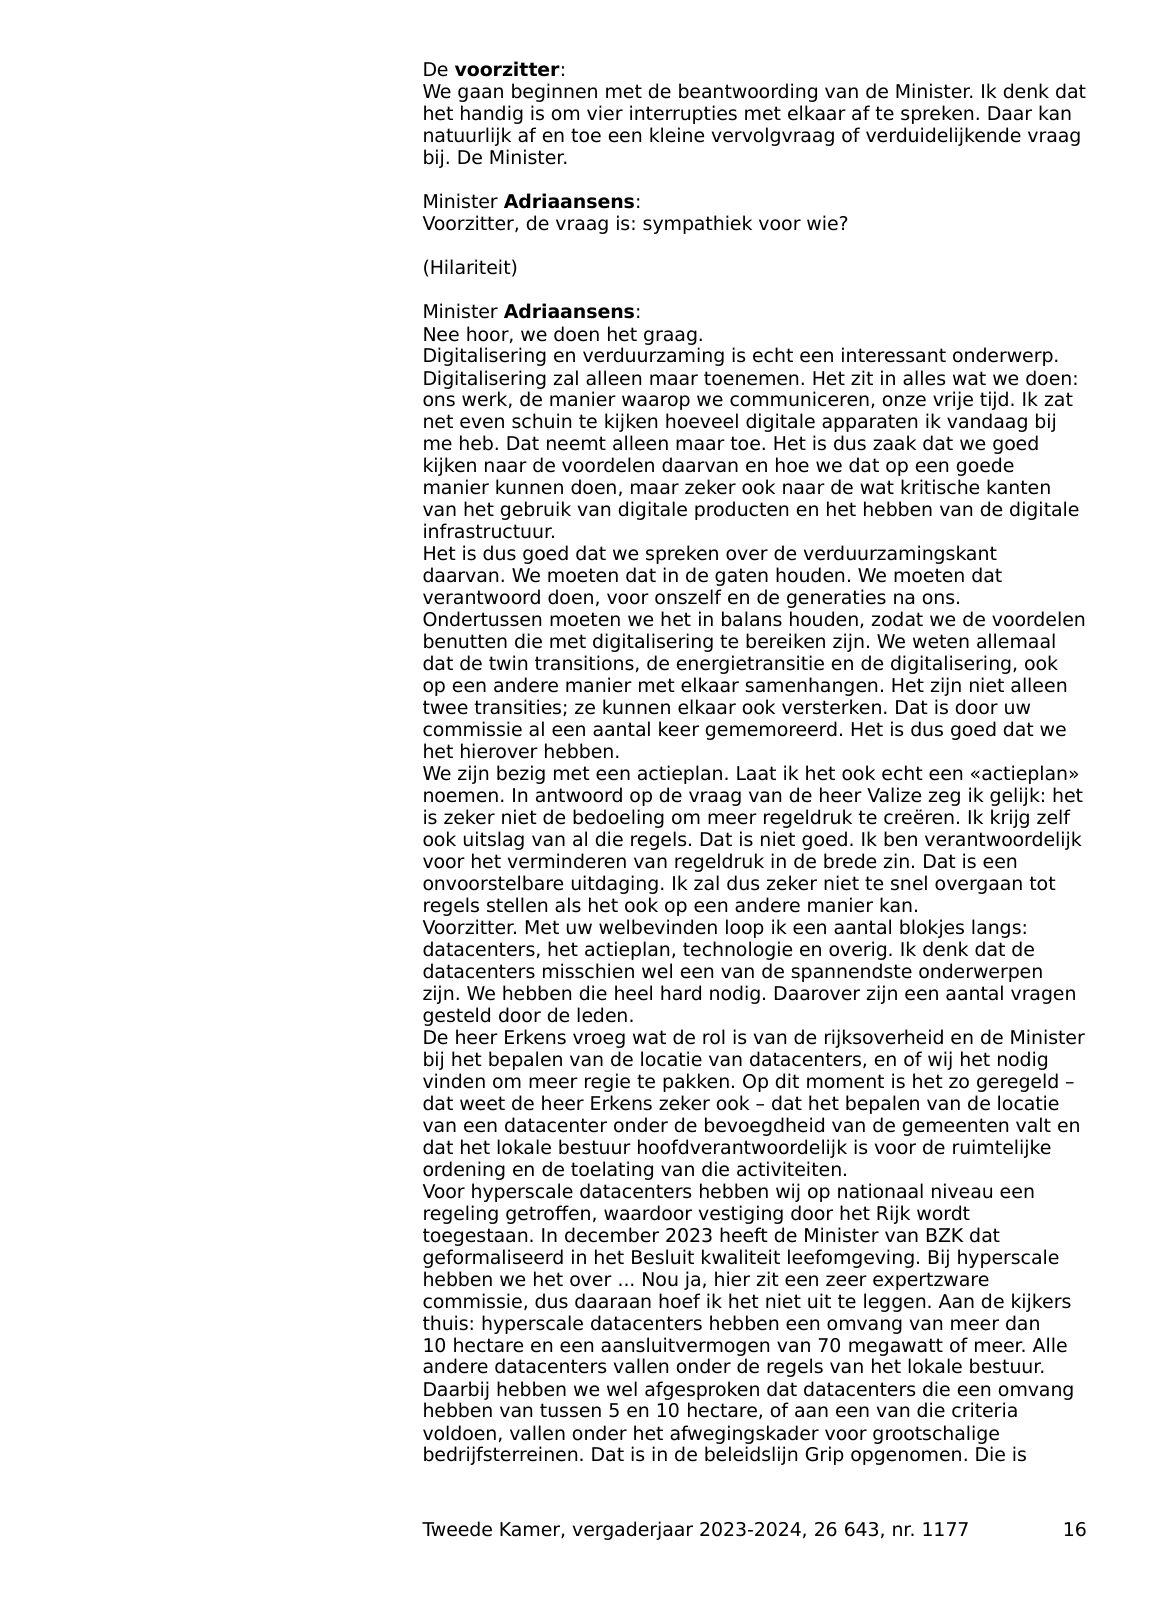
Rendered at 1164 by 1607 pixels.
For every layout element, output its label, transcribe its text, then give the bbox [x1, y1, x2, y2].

text Het is dus goed dat we spreken over de verduurzamingskant daarvan. We moeten dat in de gaten houden. We moeten dat verantwoord doen, voor onszelf en de generaties na ons. Ondertussen moeten we het in balans houden, zodat we de voordelen benutten die met digitalisering te bereiken zijn. We weten allemaal dat de twin transitions, de energietransitie en de digitalisering, ook op een andere manier met elkaar samenhangen. Het zijn niet alleen twee transities; ze kunnen elkaar ook versterken. Dat is door uw commissie al een aantal keer gememoreerd. Het is dus goed dat we het hierover hebben. [422, 543, 1087, 763]
text We gaan beginnen met de beantwoording van de Minister. Ik denk dat het handig is om vier interrupties met elkaar af te spreken. Daar kan natuurlijk af en toe een kleine vervolgvraag of verduidelijkende vraag bij. De Minister. [422, 81, 1087, 169]
text De heer Erkens vroeg wat de rol is van de rijksoverheid en de Minister bij het bepalen van de locatie van datacenters, en of wij het nodig vinden om meer regie te pakken. Op dit moment is het zo geregeld – dat weet de heer Erkens zeker ook – dat het bepalen van de locatie van een datacenter onder de bevoegdheid van de gemeenten valt en dat het lokale bestuur hoofdverantwoordelijk is voor de ruimtelijke ordening en de toelating van die activiteiten. [422, 1027, 1087, 1181]
text Minister Adriaansens: [422, 301, 1087, 323]
text We zijn bezig met een actieplan. Laat ik het ook echt een «actieplan» noemen. In antwoord op de vraag van de heer Valize zeg ik gelijk: het is zeker niet de bedoeling om meer regeldruk te creëren. Ik krijg zelf ook uitslag van al die regels. Dat is niet goed. Ik ben verantwoordelijk voor het verminderen van regeldruk in de brede zin. Dat is een onvoorstelbare uitdaging. Ik zal dus zeker niet te snel overgaan tot regels stellen als het ook op een andere manier kan. [422, 763, 1087, 917]
text Voor hyperscale datacenters hebben wij op nationaal niveau een regeling getroffen, waardoor vestiging door het Rijk wordt toegestaan. In december 2023 heeft de Minister van BZK dat geformaliseerd in het Besluit kwaliteit leefomgeving. Bij hyperscale hebben we het over ... Nou ja, hier zit een zeer expertzware commissie, dus daaraan hoef ik het niet uit te leggen. Aan de kijkers thuis: hyperscale datacenters hebben een omvang van meer dan 10 hectare en een aansluitvermogen van 70 megawatt of meer. Alle andere datacenters vallen onder de regels van het lokale bestuur. Daarbij hebben we wel afgesproken dat datacenters die een omvang hebben van tussen 5 en 10 hectare, of aan een van die criteria voldoen, vallen onder het afwegingskader voor grootschalige bedrijfsterreinen. Dat is in de beleidslijn Grip opgenomen. Die is [422, 1181, 1087, 1466]
text Digitalisering en verduurzaming is echt een interessant onderwerp. Digitalisering zal alleen maar toenemen. Het zit in alles wat we doen: ons werk, de manier waarop we communiceren, onze vrije tijd. Ik zat net even schuin te kijken hoeveel digitale apparaten ik vandaag bij me heb. Dat neemt alleen maar toe. Het is dus zaak dat we goed kijken naar de voordelen daarvan en hoe we dat op een goede manier kunnen doen, maar zeker ook naar de wat kritische kanten van het gebruik van digitale producten en het hebben van de digitale infrastructuur. [422, 345, 1087, 543]
text Voorzitter. Met uw welbevinden loop ik een aantal blokjes langs: datacenters, het actieplan, technologie en overig. Ik denk dat de datacenters misschien wel een van de spannendste onderwerpen zijn. We hebben die heel hard nodig. Daarover zijn een aantal vragen gesteld door de leden. [422, 917, 1087, 1027]
text De voorzitter: [422, 59, 1087, 81]
text (Hilariteit) [422, 257, 1087, 279]
text Minister Adriaansens: [422, 191, 1087, 213]
text Nee hoor, we doen het graag. [422, 323, 1087, 345]
text Voorzitter, de vraag is: sympathiek voor wie? [422, 213, 1087, 235]
